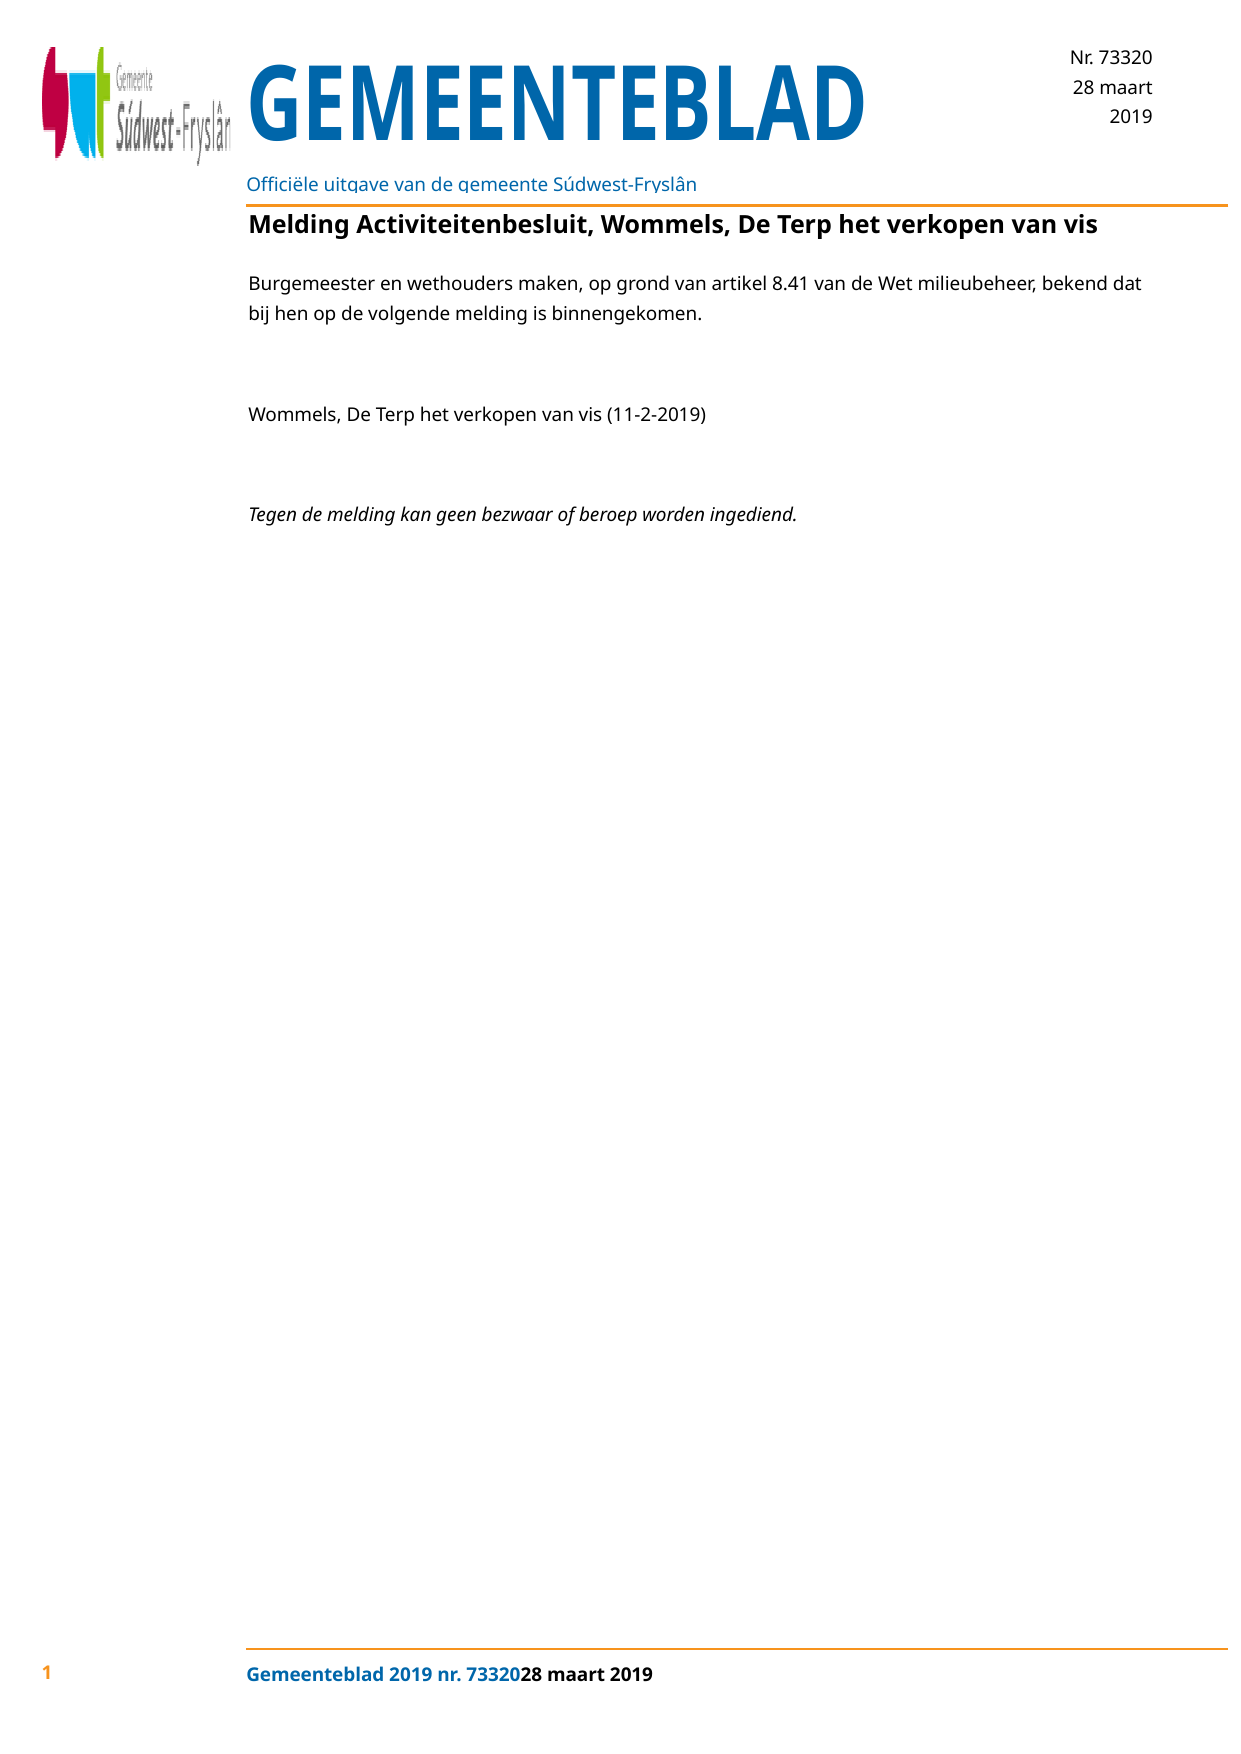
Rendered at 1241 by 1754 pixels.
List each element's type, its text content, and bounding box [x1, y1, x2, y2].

picture [41, 47, 231, 172]
text Melding Activiteitenbesluit, Wommels, De Terp het verkopen van vis [248, 207, 1152, 241]
text Wommels, De Terp het verkopen van vis (11-2-2019) [248, 401, 1152, 426]
text Burgemeester en wethouders maken, op grond van artikel 8.41 van de Wet milieubeheer, bekend dat bij hen op de volgende melding is binnengekomen. [248, 270, 1152, 326]
text Tegen de melding kan geen bezwaar of beroep worden ingediend. [248, 502, 1152, 527]
